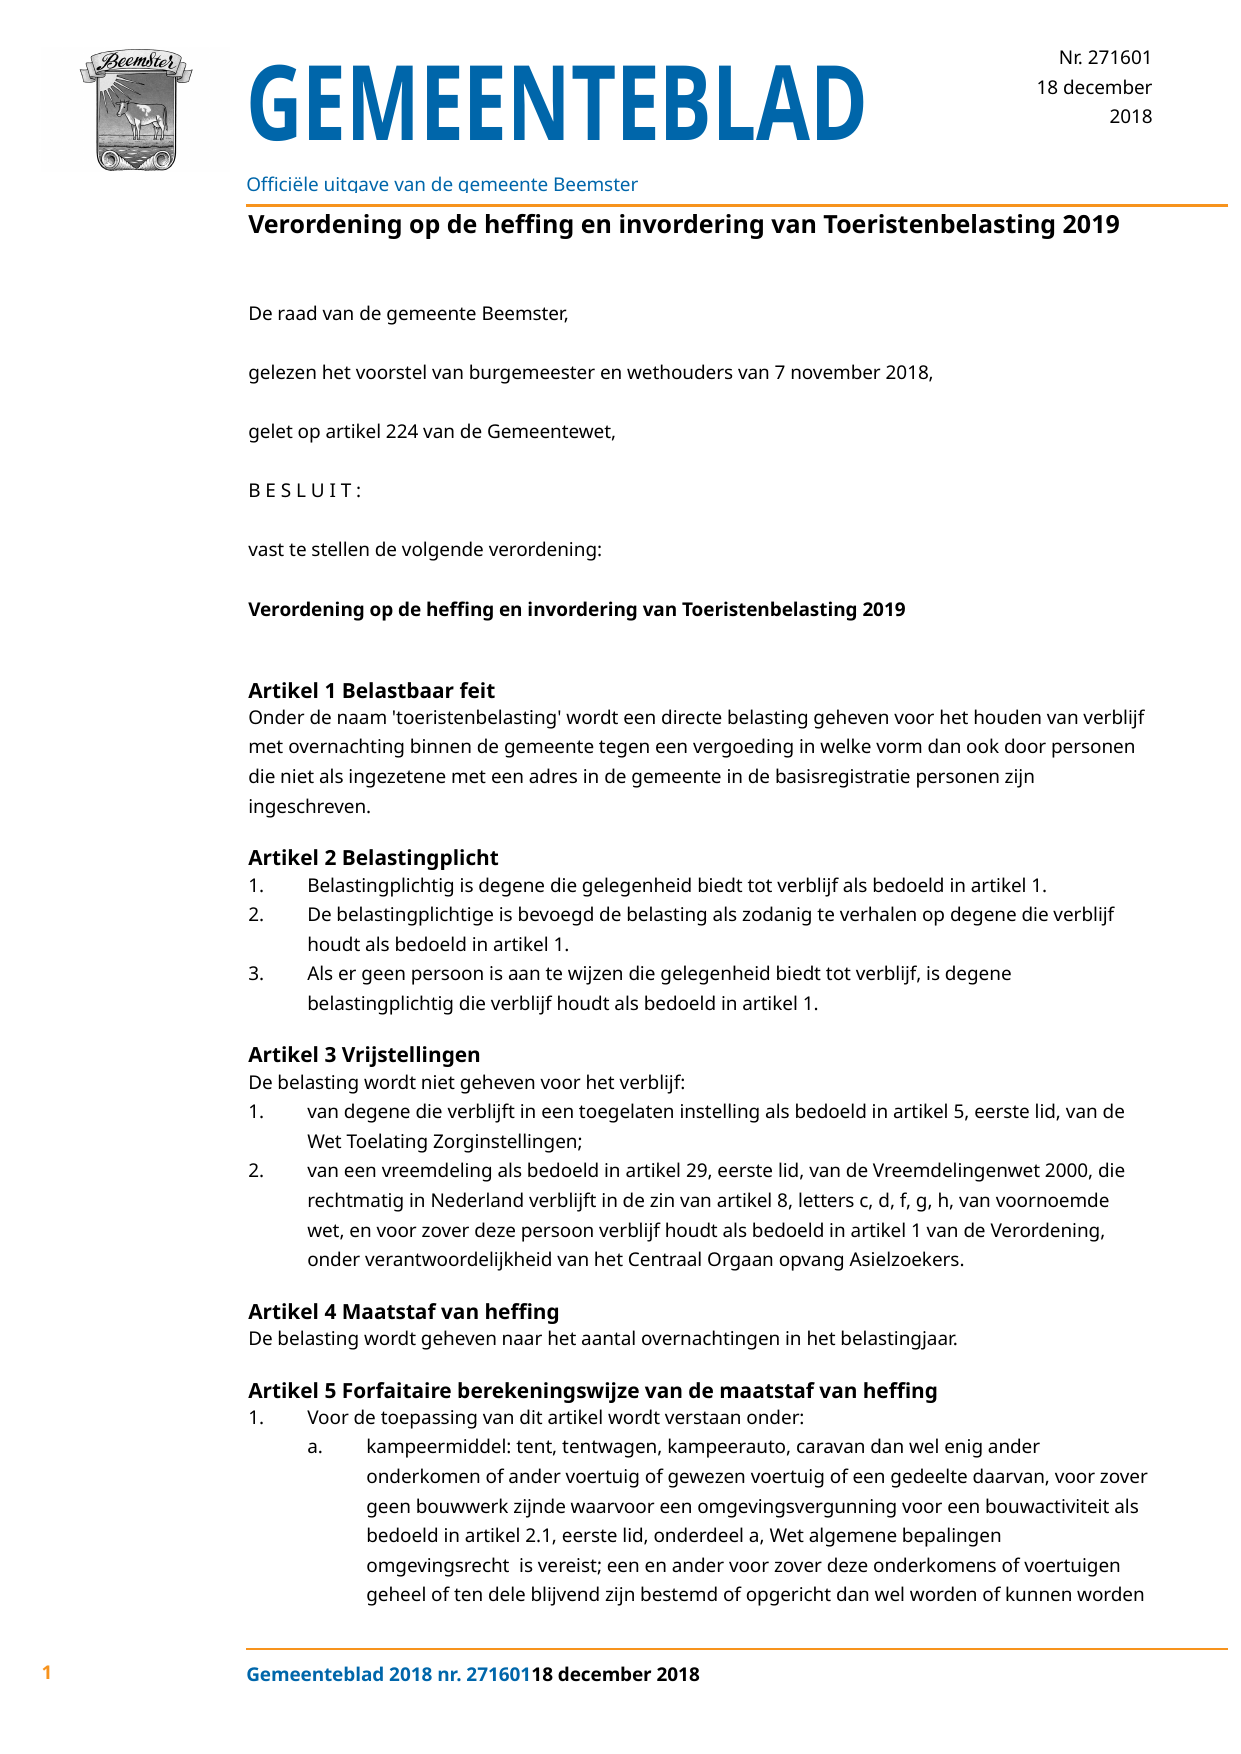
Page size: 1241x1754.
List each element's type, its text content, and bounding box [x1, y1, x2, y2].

picture [41, 47, 231, 172]
text De raad van de gemeente Beemster, [248, 300, 1152, 326]
text Onder de naam 'toeristenbelasting' wordt een directe belasting geheven voor het houden van verblijf met overnachting binnen de gemeente tegen een vergoeding in welke vorm dan ook door personen die niet als ingezetene met een adres in de gemeente in de basisregistratie personen zijn ingeschreven. [248, 704, 1152, 819]
text Artikel 1 Belastbaar feit [248, 676, 1152, 704]
list Voor de toepassing van dit artikel wordt verstaan onder: [248, 1404, 1152, 1430]
text gelezen het voorstel van burgemeester en wethouders van 7 november 2018, [248, 359, 1152, 385]
text Artikel 4 Maatstaf van heffing [248, 1297, 1152, 1325]
list van degene die verblijft in een toegelaten instelling als bedoeld in artikel 5, eerste lid, van de Wet Toelating Zorginstellingen; [248, 1098, 1152, 1154]
text De belasting wordt geheven naar het aantal overnachtingen in het belastingjaar. [248, 1325, 1152, 1351]
text B E S L U I T : [248, 477, 1152, 503]
text Artikel 3 Vrijstellingen [248, 1041, 1152, 1069]
list Als er geen persoon is aan te wijzen die gelegenheid biedt tot verblijf, is degene belastingplichtig die verblijf houdt als bedoeld in artikel 1. [248, 961, 1152, 1016]
list De belastingplichtige is bevoegd de belasting als zodanig te verhalen op degene die verblijf houdt als bedoeld in artikel 1. [248, 901, 1152, 957]
text gelet op artikel 224 van de Gemeentewet, [248, 418, 1152, 444]
text Verordening op de heffing en invordering van Toeristenbelasting 2019 [248, 596, 1152, 621]
list van een vreemdeling als bedoeld in artikel 29, eerste lid, van de Vreemdelingenwet 2000, die rechtmatig in Nederland verblijft in de zin van artikel 8, letters c, d, f, g, h, van voornoemde wet, en voor zover deze persoon verblijf houdt als bedoeld in artikel 1 van de Verordening, onder verantwoordelijkheid van het Centraal Orgaan opvang Asielzoekers. [248, 1158, 1152, 1272]
text De belasting wordt niet geheven voor het verblijf: [248, 1069, 1152, 1095]
text Verordening op de heffing en invordering van Toeristenbelasting 2019 [248, 207, 1152, 241]
list kampeermiddel: tent, tentwagen, kampeerauto, caravan dan wel enig ander onderkomen of ander voertuig of gewezen voertuig of een gedeelte daarvan, voor zover geen bouwwerk zijnde waarvoor een omgevingsvergunning voor een bouwactiviteit als bedoeld in artikel 2.1, eerste lid, onderdeel a, Wet algemene bepalingen omgevingsrecht is vereist; een en ander voor zover deze onderkomens of voertuigen geheel of ten dele blijvend zijn bestemd of opgericht dan wel worden of kunnen worden [307, 1434, 1152, 1607]
text vast te stellen de volgende verordening: [248, 537, 1152, 562]
text Artikel 2 Belastingplicht [248, 843, 1152, 872]
text Artikel 5 Forfaitaire berekeningswijze van de maatstaf van heffing [248, 1376, 1152, 1404]
list Belastingplichtig is degene die gelegenheid biedt tot verblijf als bedoeld in artikel 1. [248, 872, 1152, 897]
